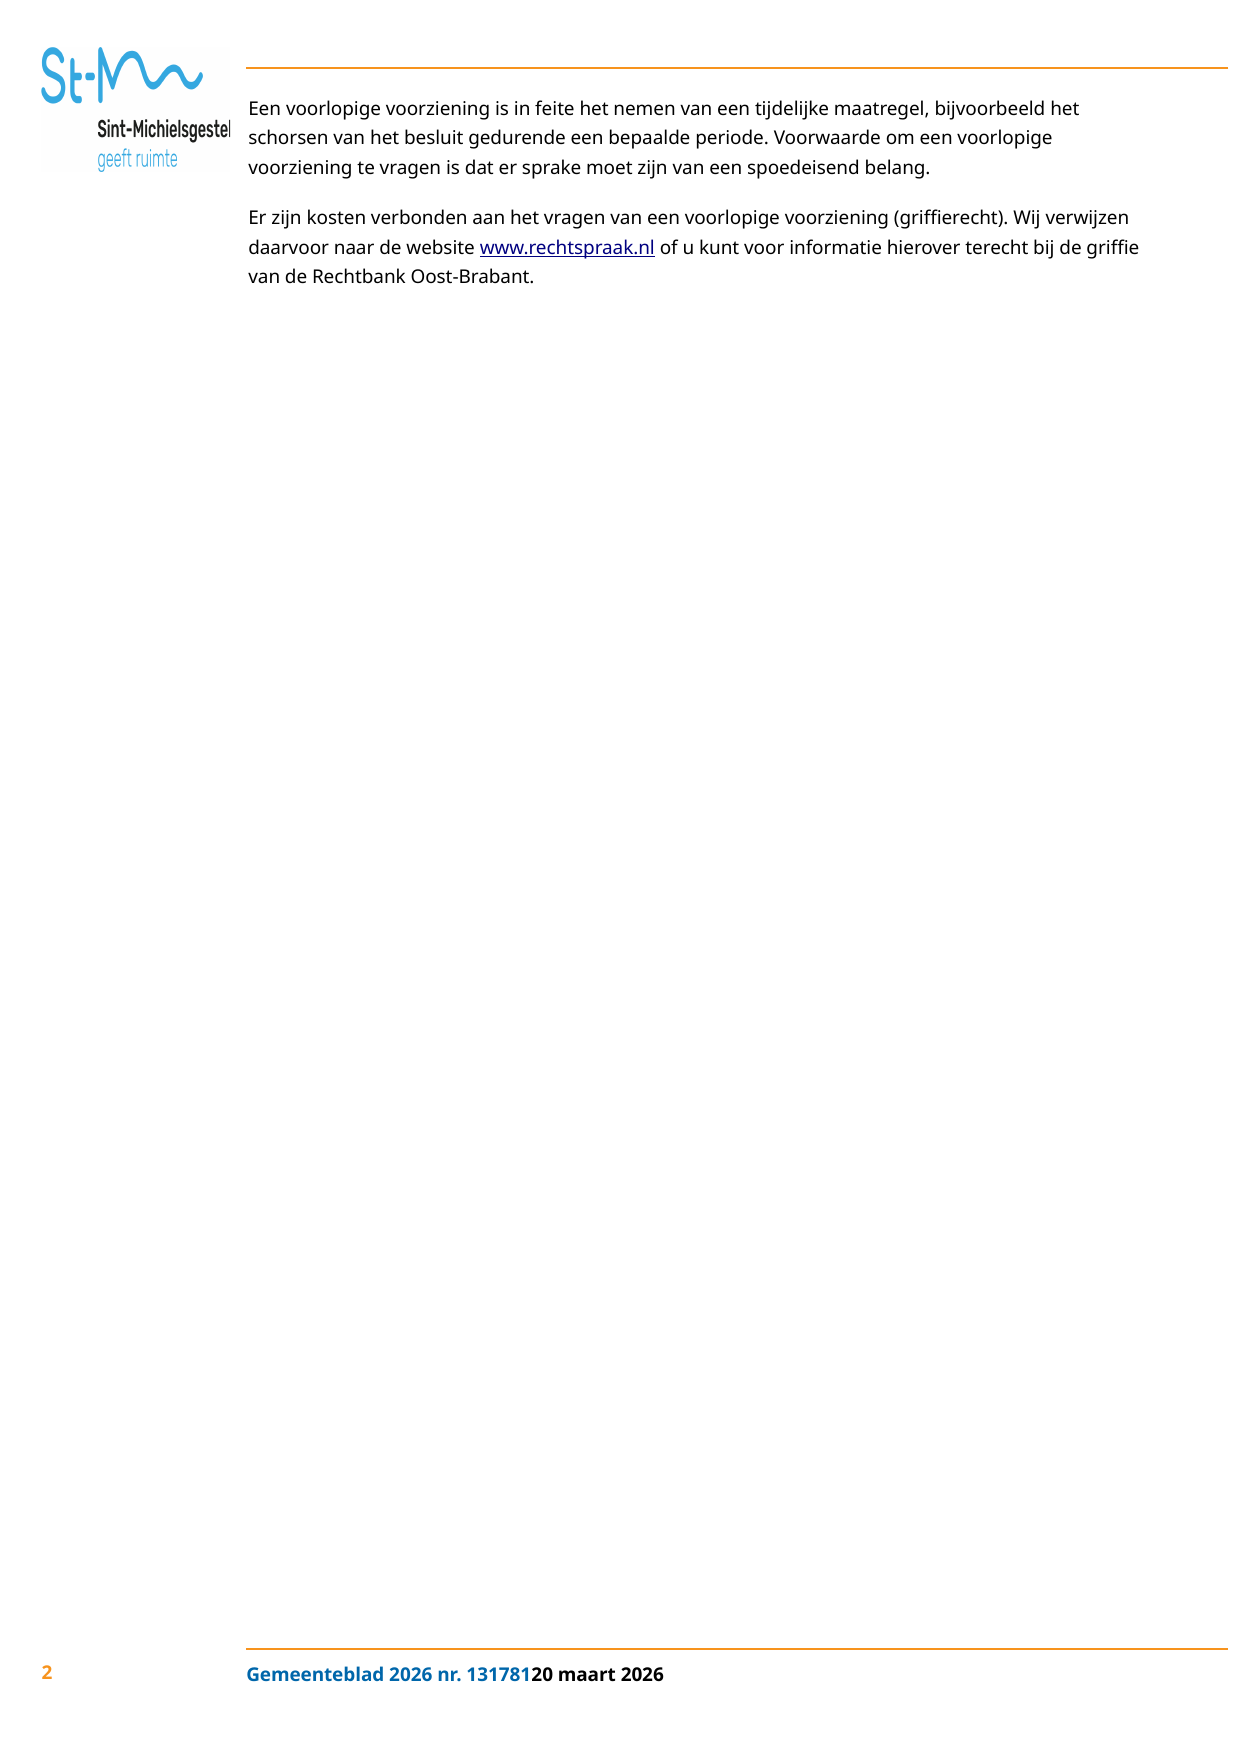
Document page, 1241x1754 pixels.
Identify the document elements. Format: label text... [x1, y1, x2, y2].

picture [41, 47, 231, 172]
text Er zijn kosten verbonden aan het vragen van een voorlopige voorziening (griffierecht). Wij verwijzen daarvoor naar de website www.rechtspraak.nl of u kunt voor informatie hierover terecht bij de griffie van de Rechtbank Oost-Brabant. [248, 204, 1152, 289]
text Een voorlopige voorziening is in feite het nemen van een tijdelijke maatregel, bijvoorbeeld het schorsen van het besluit gedurende een bepaalde periode. Voorwaarde om een voorlopige voorziening te vragen is dat er sprake moet zijn van een spoedeisend belang. [248, 95, 1152, 180]
